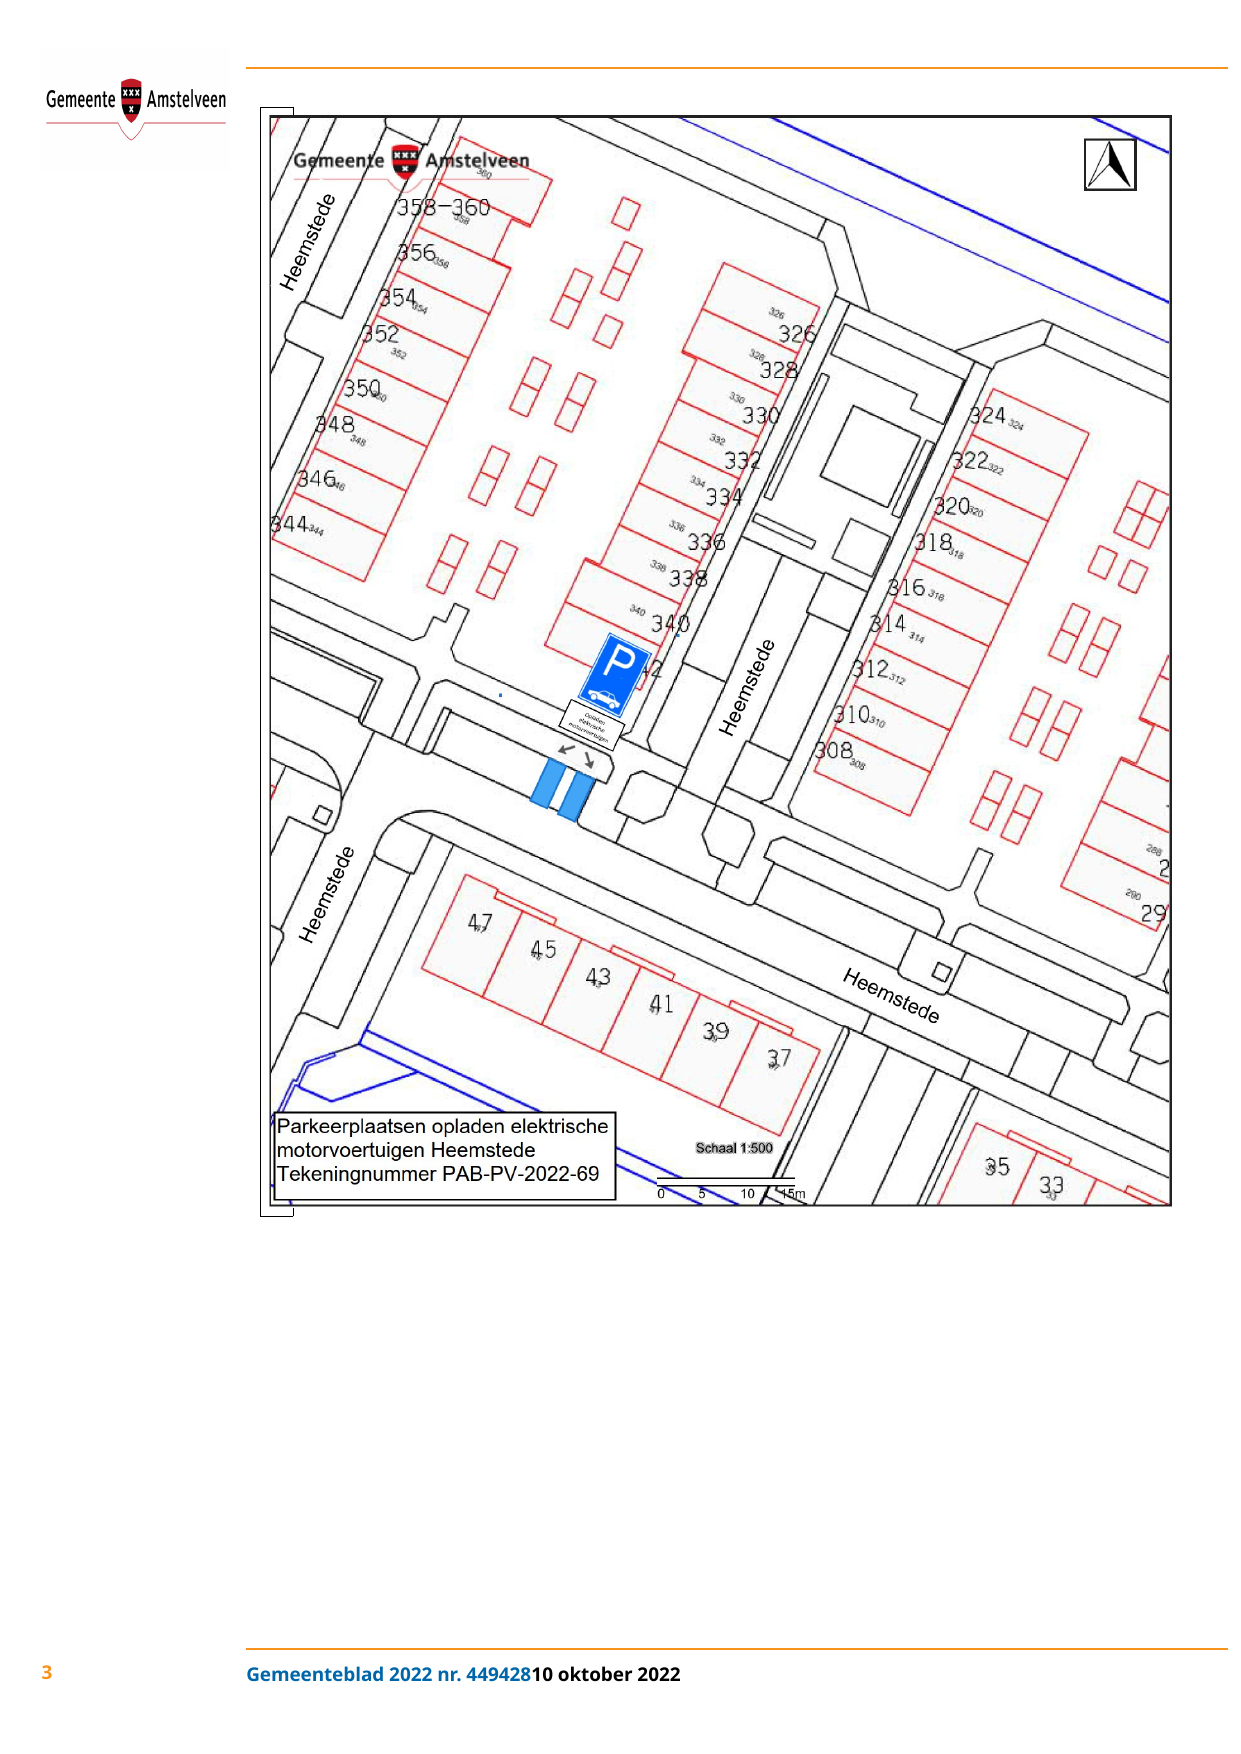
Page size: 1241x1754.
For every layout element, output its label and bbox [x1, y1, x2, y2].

picture [268, 115, 1173, 1208]
picture [41, 47, 231, 172]
